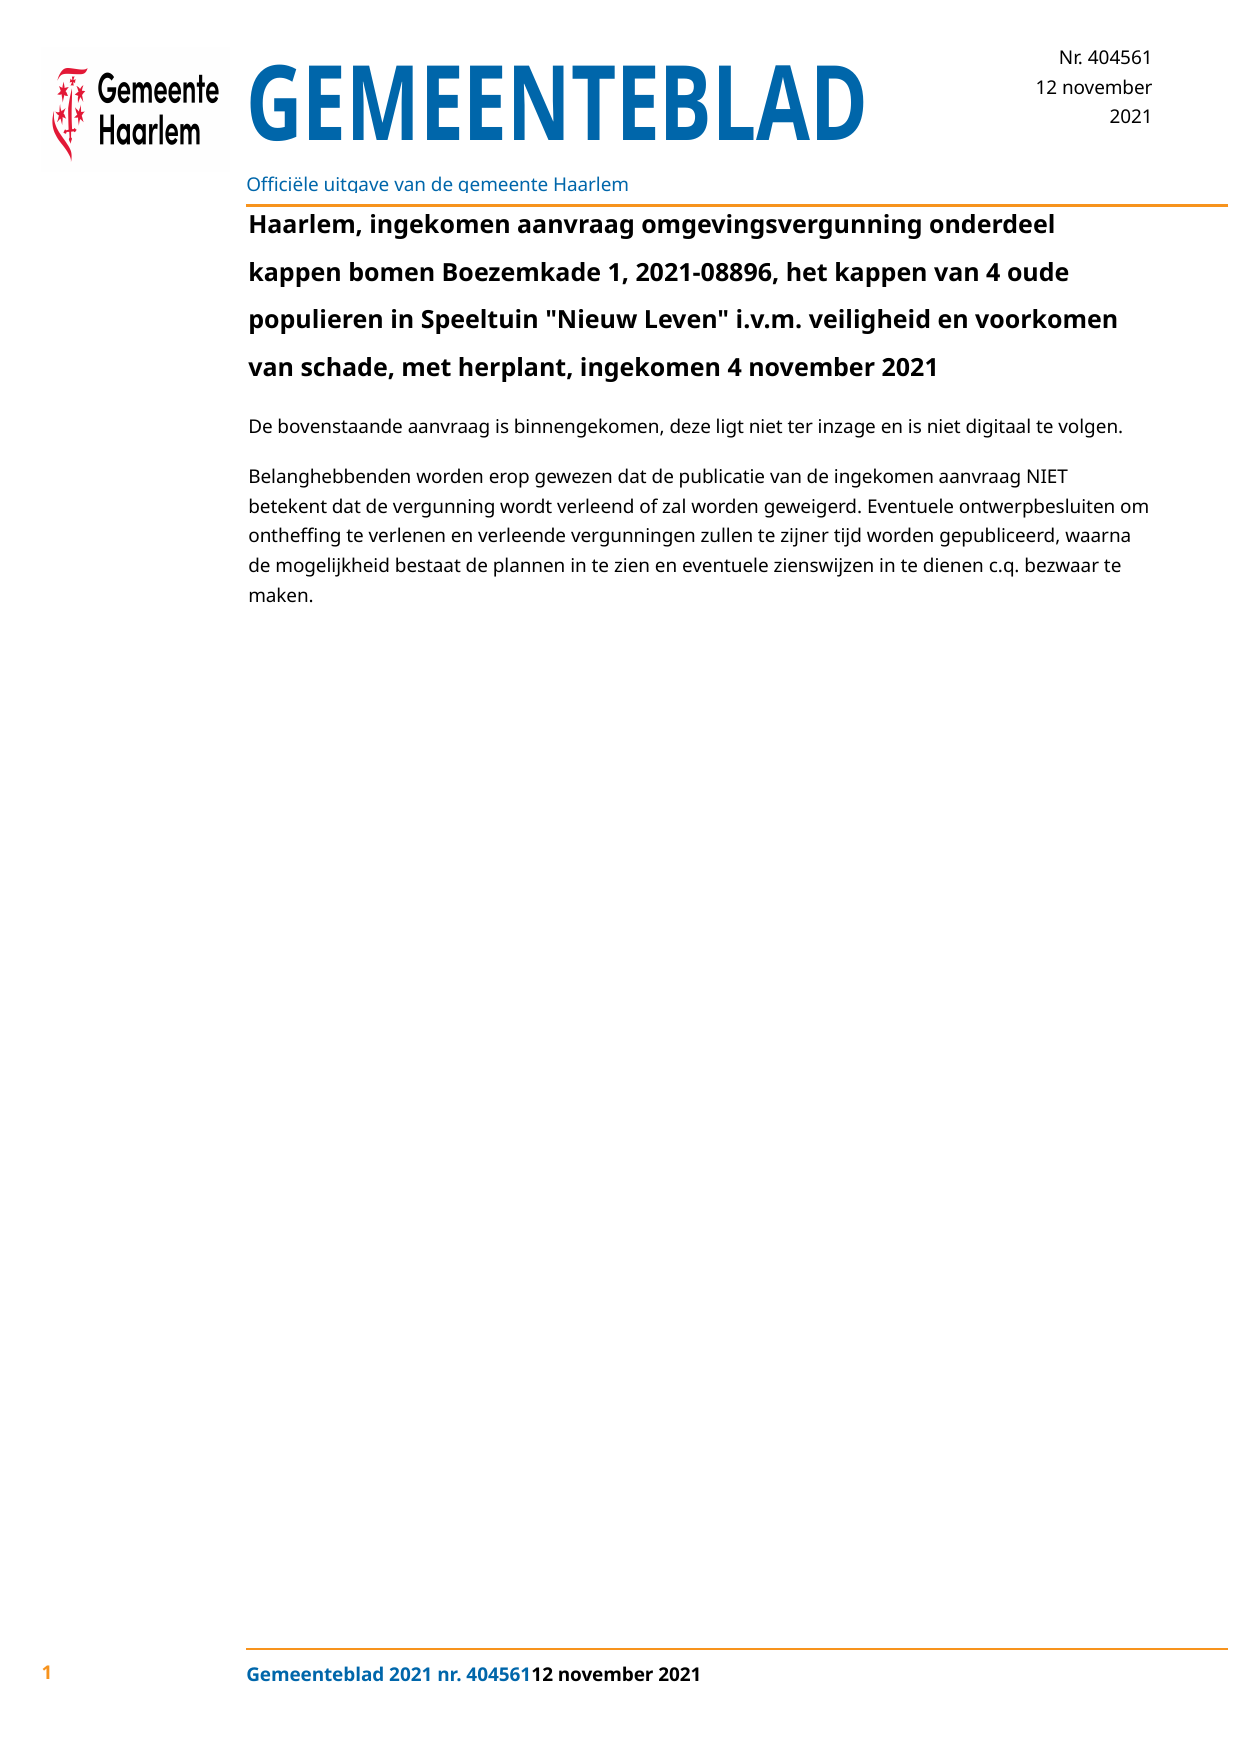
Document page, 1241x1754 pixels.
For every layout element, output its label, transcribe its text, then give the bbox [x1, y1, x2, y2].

picture [41, 47, 231, 172]
text De bovenstaande aanvraag is binnengekomen, deze ligt niet ter inzage en is niet digitaal te volgen. [248, 413, 1152, 439]
text Belanghebbenden worden erop gewezen dat de publicatie van de ingekomen aanvraag NIET betekent dat de vergunning wordt verleend of zal worden geweigerd. Eventuele ontwerpbesluiten om ontheffing te verlenen en verleende vergunningen zullen te zijner tijd worden gepubliceerd, waarna de mogelijkheid bestaat de plannen in te zien en eventuele zienswijzen in te dienen c.q. bezwaar te maken. [248, 463, 1152, 608]
text Haarlem, ingekomen aanvraag omgevingsvergunning onderdeel kappen bomen Boezemkade 1, 2021-08896, het kappen van 4 oude populieren in Speeltuin "Nieuw Leven" i.v.m. veiligheid en voorkomen van schade, met herplant, ingekomen 4 november 2021 [248, 207, 1152, 384]
